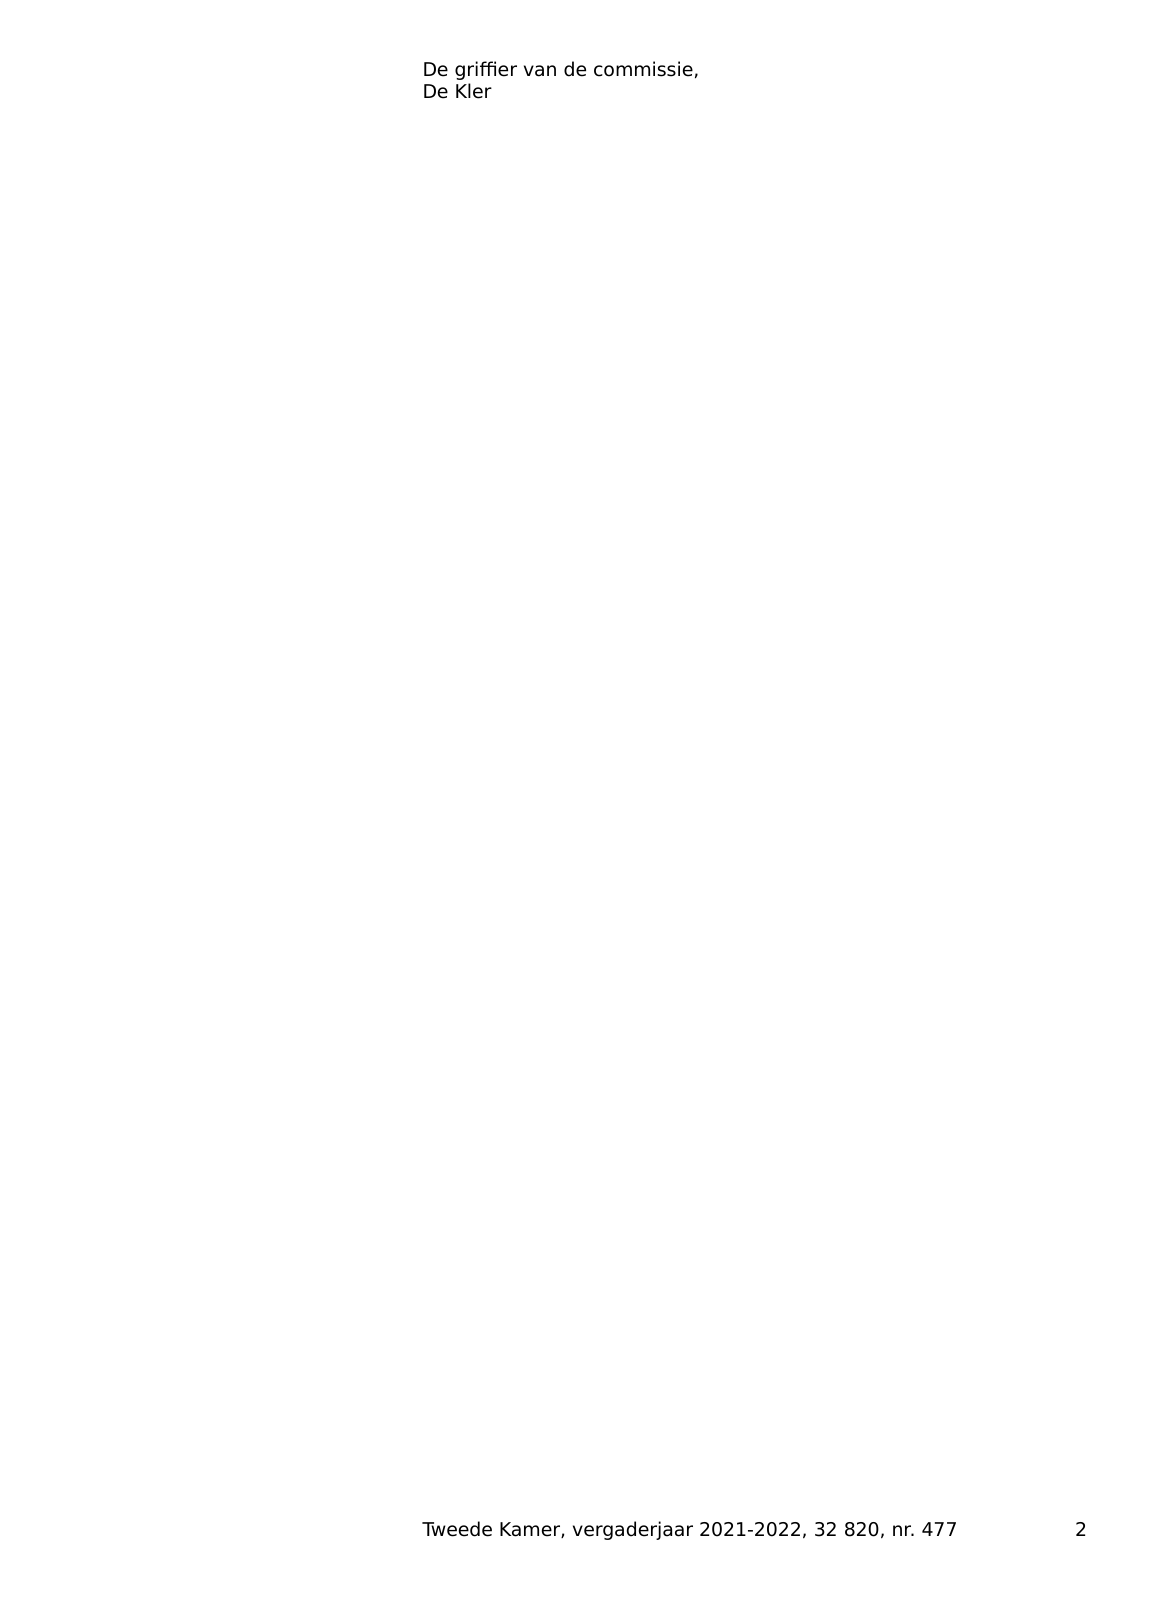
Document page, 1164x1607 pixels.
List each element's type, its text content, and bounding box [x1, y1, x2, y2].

text De griffier van de commissie, De Kler [422, 59, 1087, 103]
